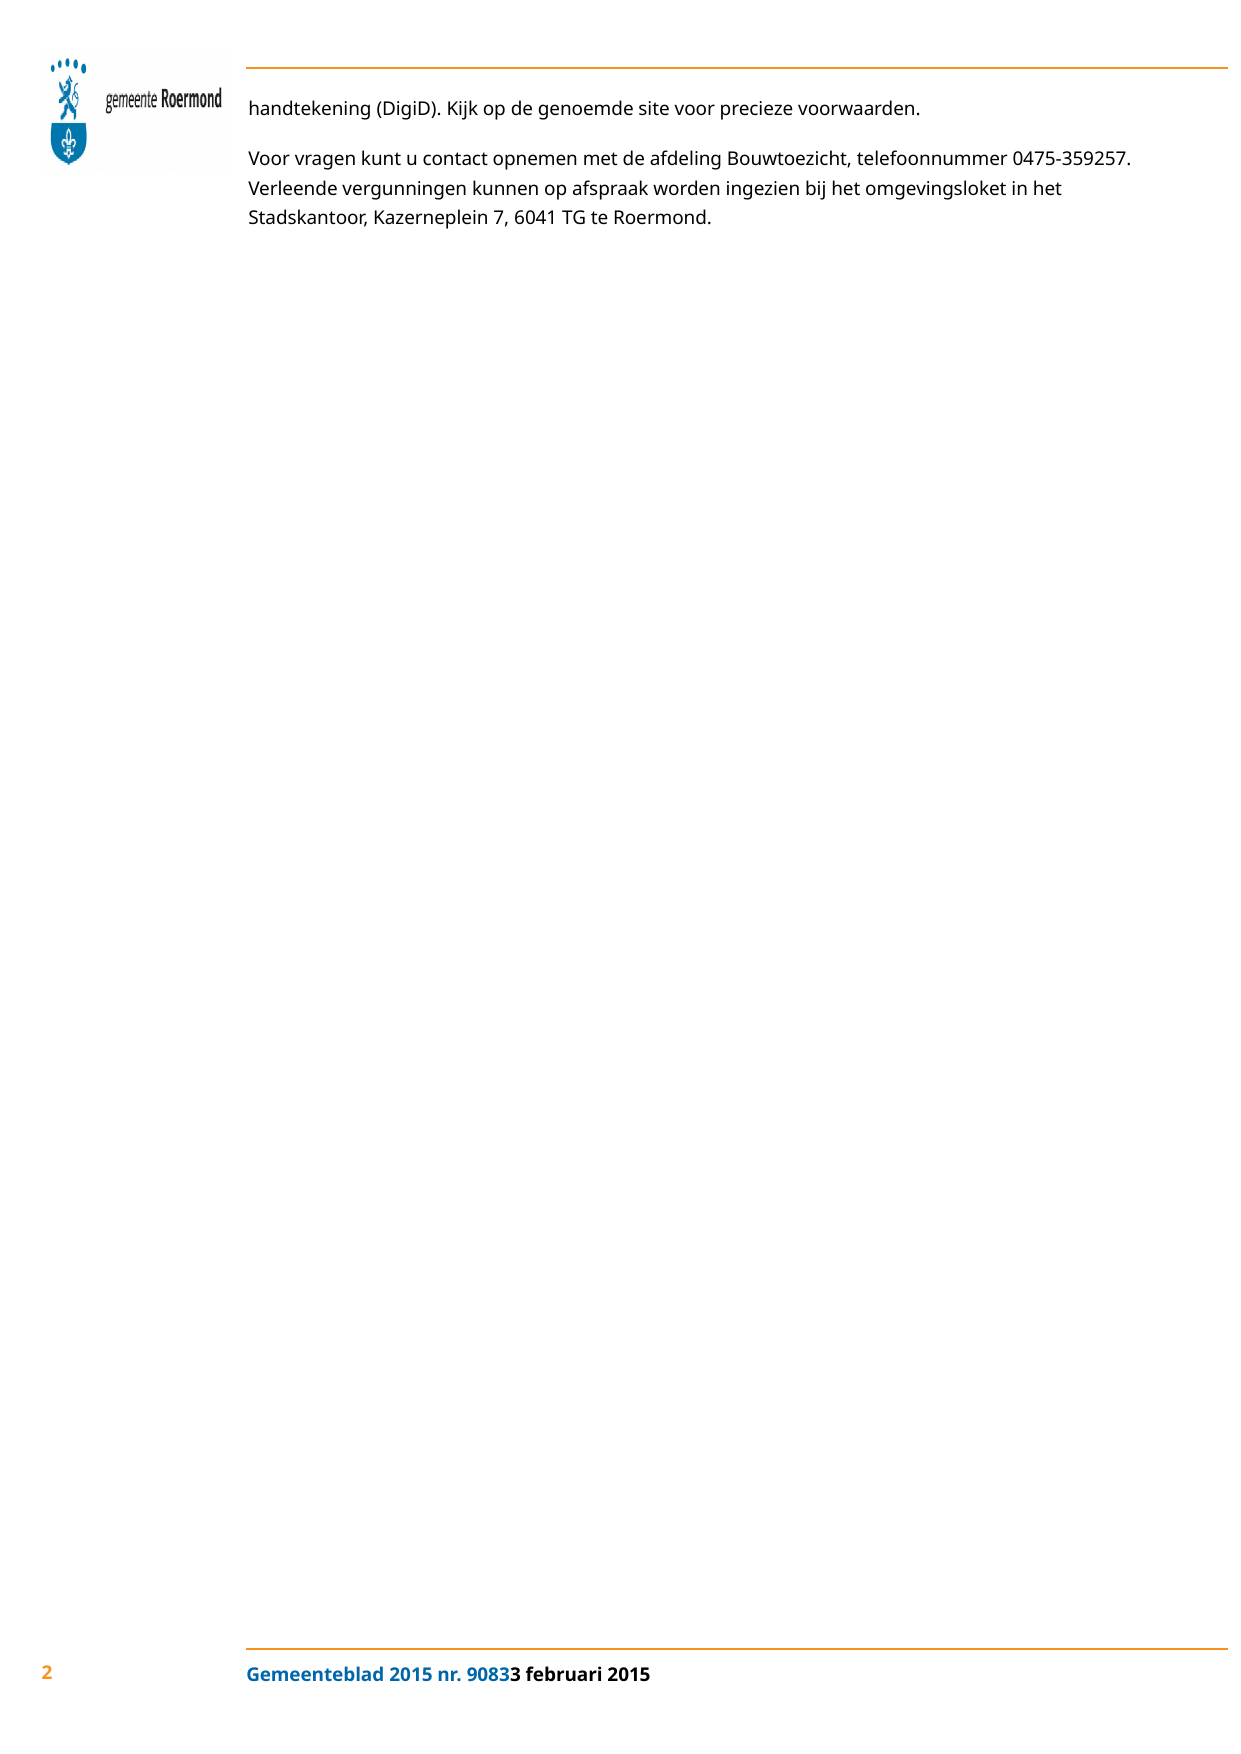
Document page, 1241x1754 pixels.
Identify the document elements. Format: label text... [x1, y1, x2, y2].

picture [41, 47, 231, 172]
text Voor vragen kunt u contact opnemen met de afdeling Bouwtoezicht, telefoonnummer 0475-359257. Verleende vergunningen kunnen op afspraak worden ingezien bij het omgevingsloket in het Stadskantoor, Kazerneplein 7, 6041 TG te Roermond. [248, 145, 1152, 230]
text handtekening (DigiD). Kijk op de genoemde site voor precieze voorwaarden. [248, 95, 1152, 121]
